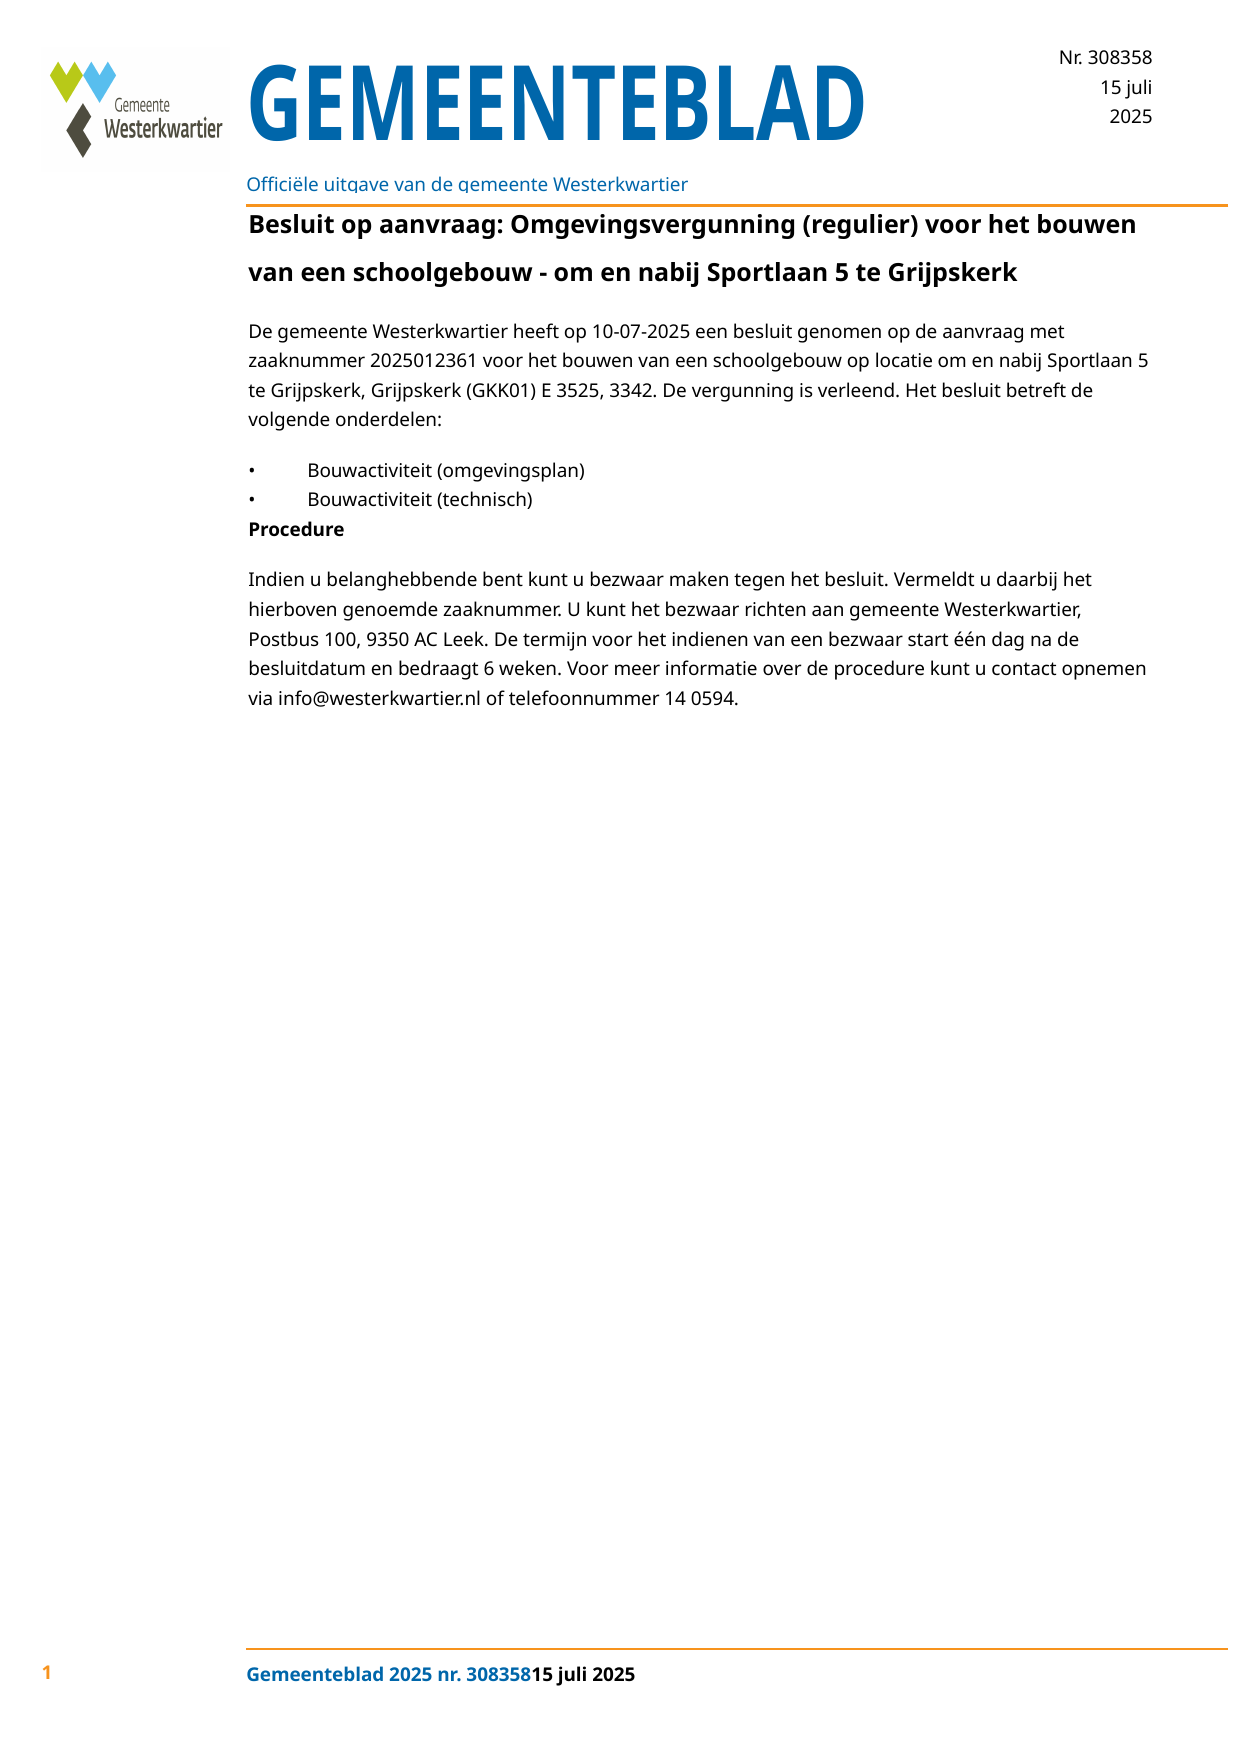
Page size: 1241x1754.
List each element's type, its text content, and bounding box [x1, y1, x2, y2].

text Indien u belanghebbende bent kunt u bezwaar maken tegen het besluit. Vermeldt u daarbij het hierboven genoemde zaaknummer. U kunt het bezwaar richten aan gemeente Westerkwartier, Postbus 100, 9350 AC Leek. De termijn voor het indienen van een bezwaar start één dag na de besluitdatum en bedraagt 6 weken. Voor meer informatie over de procedure kunt u contact opnemen via info@westerkwartier.nl of telefoonnummer 14 0594. [248, 567, 1152, 711]
list Bouwactiviteit (omgevingsplan) [248, 457, 1152, 483]
text Besluit op aanvraag: Omgevingsvergunning (regulier) voor het bouwen van een schoolgebouw - om en nabij Sportlaan 5 te Grijpskerk [248, 207, 1152, 288]
list Bouwactiviteit (technisch) [248, 487, 1152, 512]
picture [41, 47, 231, 172]
text Procedure [248, 516, 1152, 542]
text De gemeente Westerkwartier heeft op 10-07-2025 een besluit genomen op de aanvraag met zaaknummer 2025012361 voor het bouwen van een schoolgebouw op locatie om en nabij Sportlaan 5 te Grijpskerk, Grijpskerk (GKK01) E 3525, 3342. De vergunning is verleend. Het besluit betreft de volgende onderdelen: [248, 318, 1152, 432]
